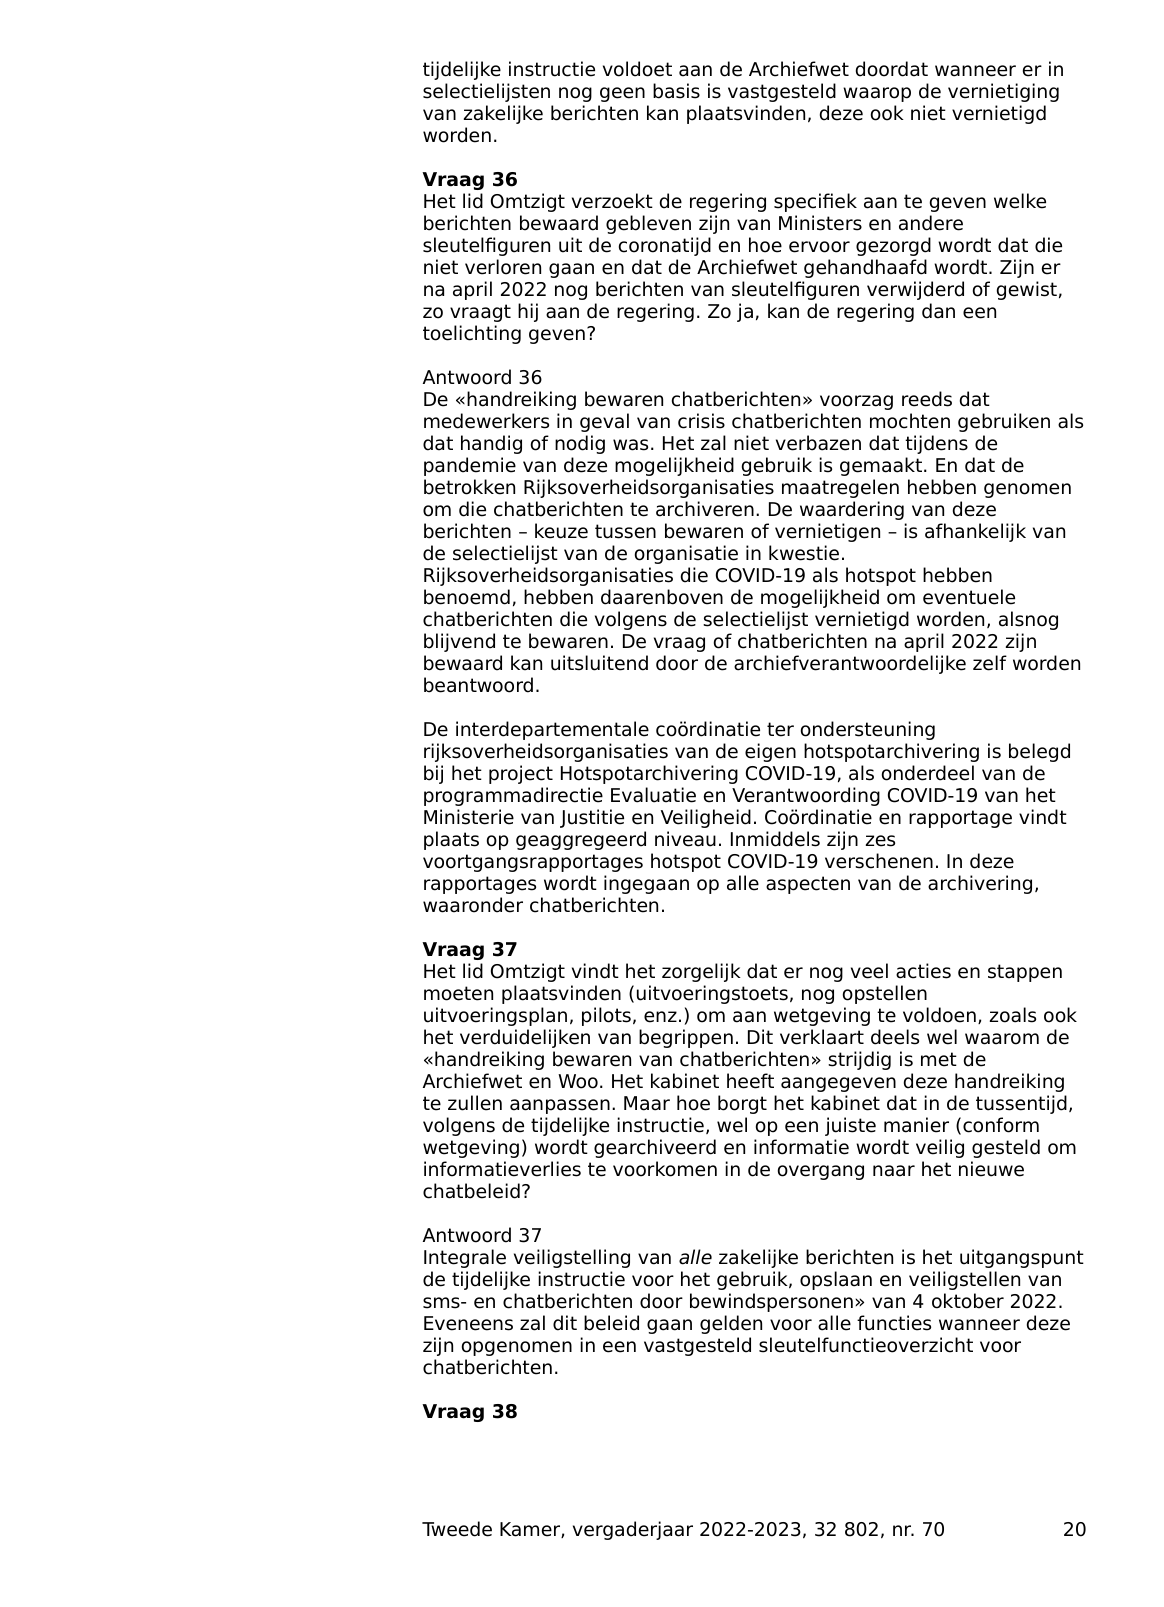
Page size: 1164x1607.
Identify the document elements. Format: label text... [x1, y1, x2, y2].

text Vraag 36 [422, 169, 1087, 191]
text Antwoord 36 [422, 367, 1087, 389]
text Integrale veiligstelling van alle zakelijke berichten is het uitgangspunt de tijdelijke instructie voor het gebruik, opslaan en veiligstellen van sms- en chatberichten door bewindspersonen» van 4 oktober 2022. Eveneens zal dit beleid gaan gelden voor alle functies wanneer deze zijn opgenomen in een vastgesteld sleutelfunctieoverzicht voor chatberichten. [422, 1247, 1087, 1379]
text tijdelijke instructie voldoet aan de Archiefwet doordat wanneer er in selectielijsten nog geen basis is vastgesteld waarop de vernietiging van zakelijke berichten kan plaatsvinden, deze ook niet vernietigd worden. [422, 59, 1087, 147]
text De interdepartementale coördinatie ter ondersteuning rijksoverheidsorganisaties van de eigen hotspotarchivering is belegd bij het project Hotspotarchivering COVID-19, als onderdeel van de programmadirectie Evaluatie en Verantwoording COVID-19 van het Ministerie van Justitie en Veiligheid. Coördinatie en rapportage vindt plaats op geaggregeerd niveau. Inmiddels zijn zes voortgangsrapportages hotspot COVID-19 verschenen. In deze rapportages wordt ingegaan op alle aspecten van de archivering, waaronder chatberichten. [422, 719, 1087, 917]
text Antwoord 37 [422, 1225, 1087, 1247]
text Het lid Omtzigt vindt het zorgelijk dat er nog veel acties en stappen moeten plaatsvinden (uitvoeringstoets, nog opstellen uitvoeringsplan, pilots, enz.) om aan wetgeving te voldoen, zoals ook het verduidelijken van begrippen. Dit verklaart deels wel waarom de «handreiking bewaren van chatberichten» strijdig is met de Archiefwet en Woo. Het kabinet heeft aangegeven deze handreiking te zullen aanpassen. Maar hoe borgt het kabinet dat in de tussentijd, volgens de tijdelijke instructie, wel op een juiste manier (conform wetgeving) wordt gearchiveerd en informatie wordt veilig gesteld om informatieverlies te voorkomen in de overgang naar het nieuwe chatbeleid? [422, 961, 1087, 1203]
text Het lid Omtzigt verzoekt de regering specifiek aan te geven welke berichten bewaard gebleven zijn van Ministers en andere sleutelfiguren uit de coronatijd en hoe ervoor gezorgd wordt dat die niet verloren gaan en dat de Archiefwet gehandhaafd wordt. Zijn er na april 2022 nog berichten van sleutelfiguren verwijderd of gewist, zo vraagt hij aan de regering. Zo ja, kan de regering dan een toelichting geven? [422, 191, 1087, 345]
text Vraag 37 [422, 939, 1087, 961]
text De «handreiking bewaren chatberichten» voorzag reeds dat medewerkers in geval van crisis chatberichten mochten gebruiken als dat handig of nodig was. Het zal niet verbazen dat tijdens de pandemie van deze mogelijkheid gebruik is gemaakt. En dat de betrokken Rijksoverheidsorganisaties maatregelen hebben genomen om die chatberichten te archiveren. De waardering van deze berichten – keuze tussen bewaren of vernietigen – is afhankelijk van de selectielijst van de organisatie in kwestie. Rijksoverheidsorganisaties die COVID-19 als hotspot hebben benoemd, hebben daarenboven de mogelijkheid om eventuele chatberichten die volgens de selectielijst vernietigd worden, alsnog blijvend te bewaren. De vraag of chatberichten na april 2022 zijn bewaard kan uitsluitend door de archiefverantwoordelijke zelf worden beantwoord. [422, 389, 1087, 697]
text Vraag 38 [422, 1401, 1087, 1423]
